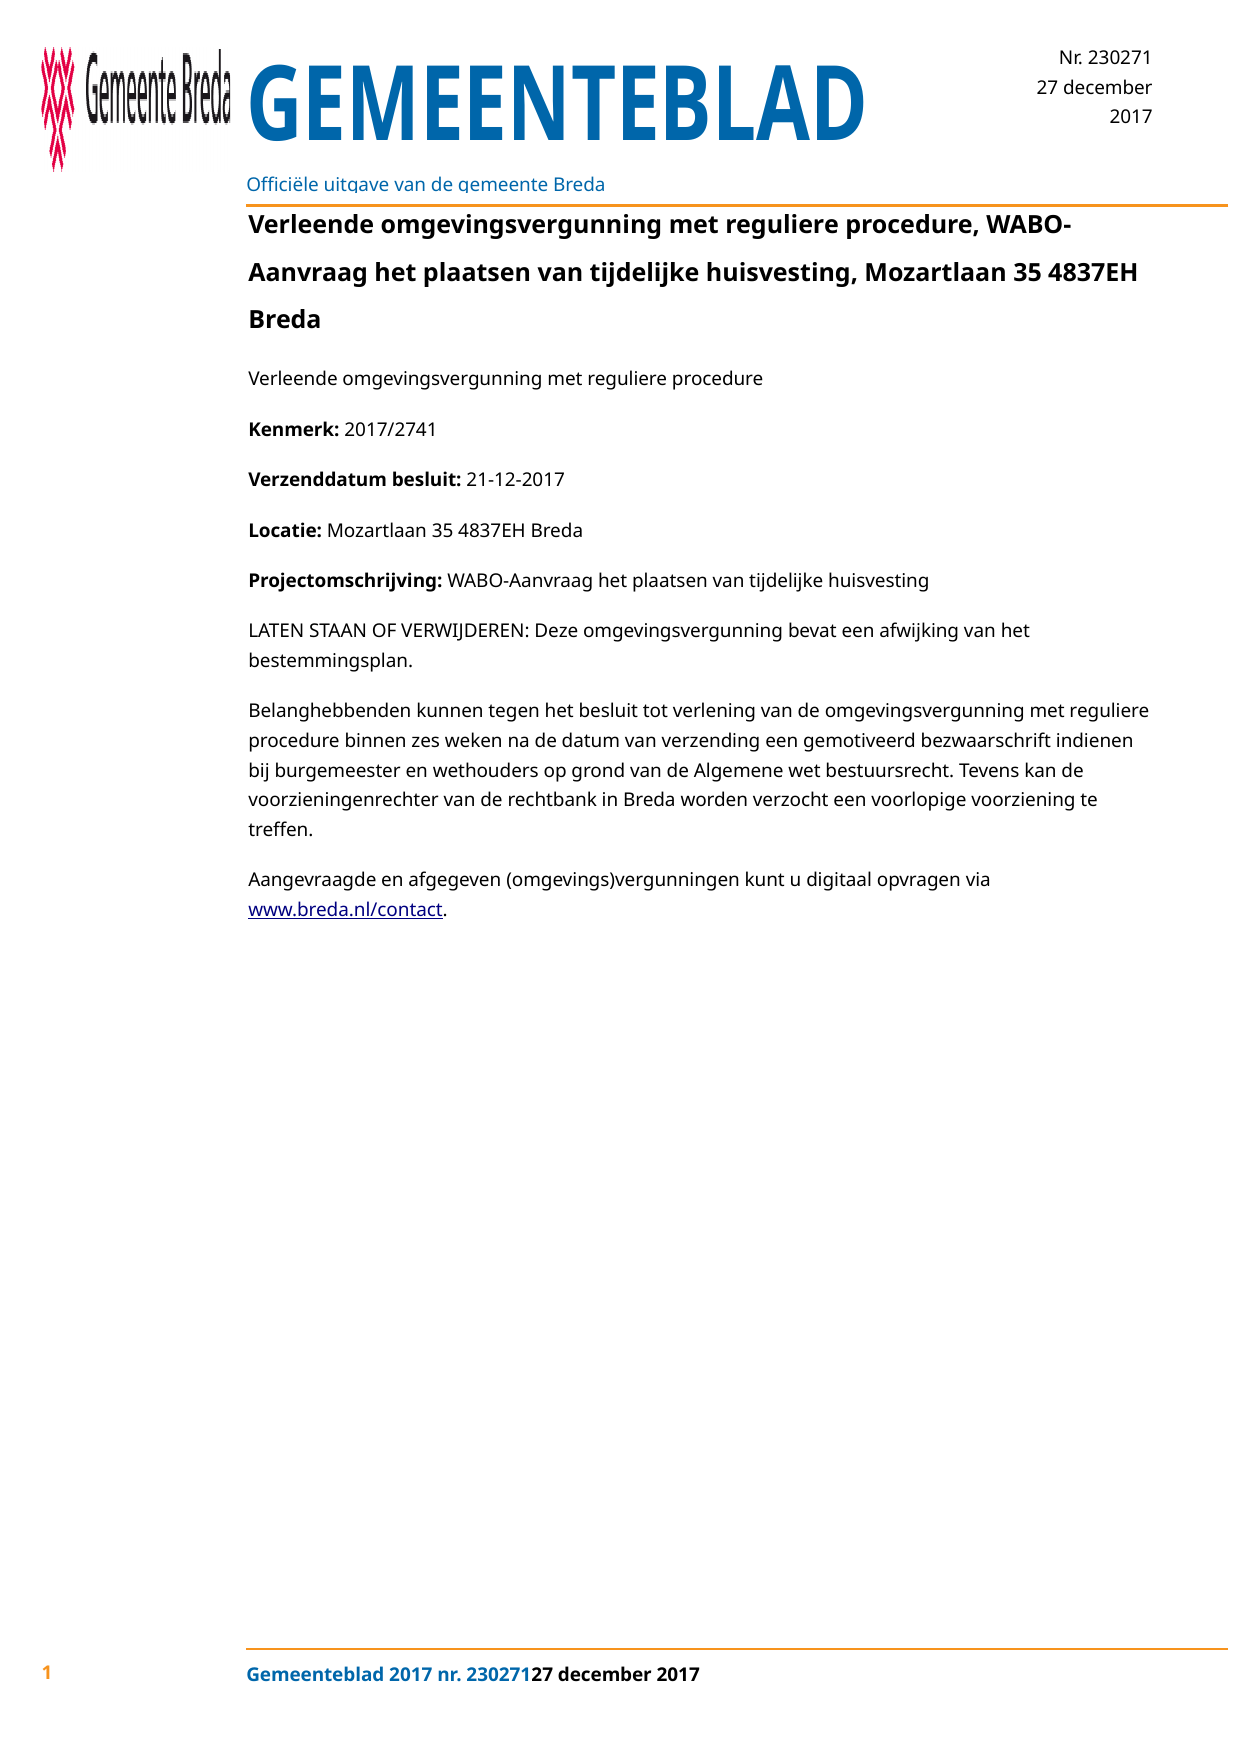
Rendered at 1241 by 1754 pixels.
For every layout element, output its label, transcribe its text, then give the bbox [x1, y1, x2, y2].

text Projectomschrijving: WABO-Aanvraag het plaatsen van tijdelijke huisvesting [248, 567, 1152, 593]
text Belanghebbenden kunnen tegen het besluit tot verlening van de omgevingsvergunning met reguliere procedure binnen zes weken na de datum van verzending een gemotiveerd bezwaarschrift indienen bij burgemeester en wethouders op grond van de Algemene wet bestuursrecht. Tevens kan de voorzieningenrechter van de rechtbank in Breda worden verzocht een voorlopige voorziening te treffen. [248, 698, 1152, 842]
text Verleende omgevingsvergunning met reguliere procedure [248, 366, 1152, 391]
text Aangevraagde en afgegeven (omgevings)vergunningen kunt u digitaal opvragen via www.breda.nl/contact. [248, 866, 1152, 922]
picture [41, 47, 231, 172]
text LATEN STAAN OF VERWIJDEREN: Deze omgevingsvergunning bevat een afwijking van het bestemmingsplan. [248, 618, 1152, 673]
text Kenmerk: 2017/2741 [248, 416, 1152, 442]
text Verleende omgevingsvergunning met reguliere procedure, WABO-Aanvraag het plaatsen van tijdelijke huisvesting, Mozartlaan 35 4837EH Breda [248, 207, 1152, 336]
text Locatie: Mozartlaan 35 4837EH Breda [248, 517, 1152, 542]
text Verzenddatum besluit: 21-12-2017 [248, 466, 1152, 492]
